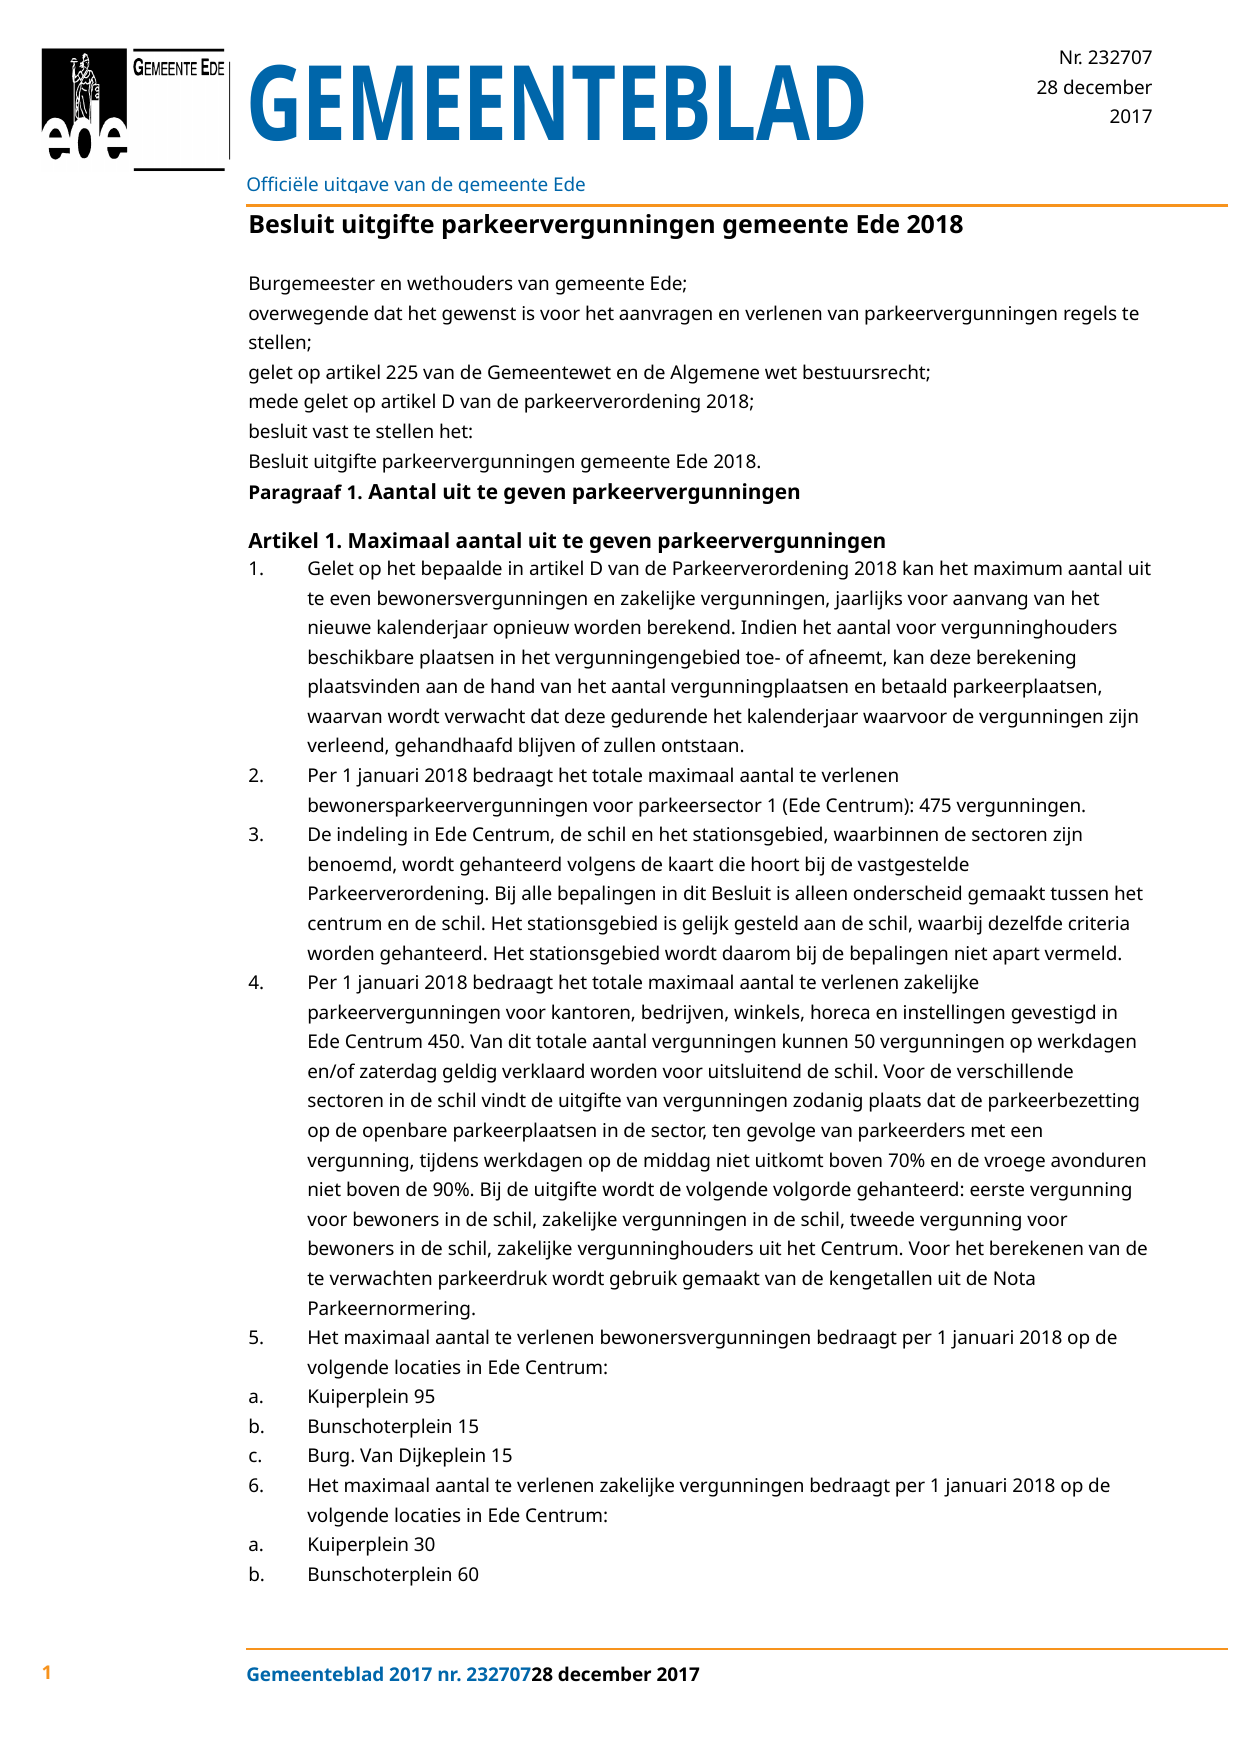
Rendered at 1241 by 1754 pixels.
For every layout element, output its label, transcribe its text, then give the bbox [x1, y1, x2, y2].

text mede gelet op artikel D van de parkeerverordening 2018; [248, 389, 1152, 414]
list Bunschoterplein 15 [248, 1413, 1152, 1439]
list Burg. Van Dijkeplein 15 [248, 1443, 1152, 1468]
list De indeling in Ede Centrum, de schil en het stationsgebied, waarbinnen de sectoren zijn benoemd, wordt gehanteerd volgens de kaart die hoort bij de vastgestelde Parkeerverordening. Bij alle bepalingen in dit Besluit is alleen onderscheid gemaakt tussen het centrum en de schil. Het stationsgebied is gelijk gesteld aan de schil, waarbij dezelfde criteria worden gehanteerd. Het stationsgebied wordt daarom bij de bepalingen niet apart vermeld. [248, 821, 1152, 965]
list Gelet op het bepaalde in artikel D van de Parkeerverordening 2018 kan het maximum aantal uit te even bewonersvergunningen en zakelijke vergunningen, jaarlijks voor aanvang van het nieuwe kalenderjaar opnieuw worden berekend. Indien het aantal voor vergunninghouders beschikbare plaatsen in het vergunningengebied toe- of afneemt, kan deze berekening plaatsvinden aan de hand van het aantal vergunningplaatsen en betaald parkeerplaatsen, waarvan wordt verwacht dat deze gedurende het kalenderjaar waarvoor de vergunningen zijn verleend, gehandhaafd blijven of zullen ontstaan. [248, 555, 1152, 758]
list Het maximaal aantal te verlenen bewonersvergunningen bedraagt per 1 januari 2018 op de volgende locaties in Ede Centrum: [248, 1324, 1152, 1379]
list Per 1 januari 2018 bedraagt het totale maximaal aantal te verlenen bewonersparkeervergunningen voor parkeersector 1 (Ede Centrum): 475 vergunningen. [248, 762, 1152, 817]
text overwegende dat het gewenst is voor het aanvragen en verlenen van parkeervergunningen regels te stellen; [248, 300, 1152, 355]
list Het maximaal aantal te verlenen zakelijke vergunningen bedraagt per 1 januari 2018 op de volgende locaties in Ede Centrum: [248, 1472, 1152, 1527]
text Besluit uitgifte parkeervergunningen gemeente Ede 2018 [248, 207, 1152, 241]
list Kuiperplein 30 [248, 1531, 1152, 1557]
list Kuiperplein 95 [248, 1383, 1152, 1409]
text Besluit uitgifte parkeervergunningen gemeente Ede 2018. [248, 448, 1152, 473]
picture [41, 47, 231, 172]
text Artikel 1. Maximaal aantal uit te geven parkeervergunningen [248, 527, 1152, 555]
text Paragraaf 1. Aantal uit te geven parkeervergunningen [248, 477, 1152, 506]
list Per 1 januari 2018 bedraagt het totale maximaal aantal te verlenen zakelijke parkeervergunningen voor kantoren, bedrijven, winkels, horeca en instellingen gevestigd in Ede Centrum 450. Van dit totale aantal vergunningen kunnen 50 vergunningen op werkdagen en/of zaterdag geldig verklaard worden voor uitsluitend de schil. Voor de verschillende sectoren in de schil vindt de uitgifte van vergunningen zodanig plaats dat de parkeerbezetting op de openbare parkeerplaatsen in de sector, ten gevolge van parkeerders met een vergunning, tijdens werkdagen op de middag niet uitkomt boven 70% en de vroege avonduren niet boven de 90%. Bij de uitgifte wordt de volgende volgorde gehanteerd: eerste vergunning voor bewoners in de schil, zakelijke vergunningen in de schil, tweede vergunning voor bewoners in de schil, zakelijke vergunninghouders uit het Centrum. Voor het berekenen van de te verwachten parkeerdruk wordt gebruik gemaakt van de kengetallen uit de Nota Parkeernormering. [248, 969, 1152, 1320]
text gelet op artikel 225 van de Gemeentewet en de Algemene wet bestuursrecht; [248, 359, 1152, 385]
list Bunschoterplein 60 [248, 1561, 1152, 1587]
text besluit vast te stellen het: [248, 418, 1152, 444]
text Burgemeester en wethouders van gemeente Ede; [248, 270, 1152, 296]
